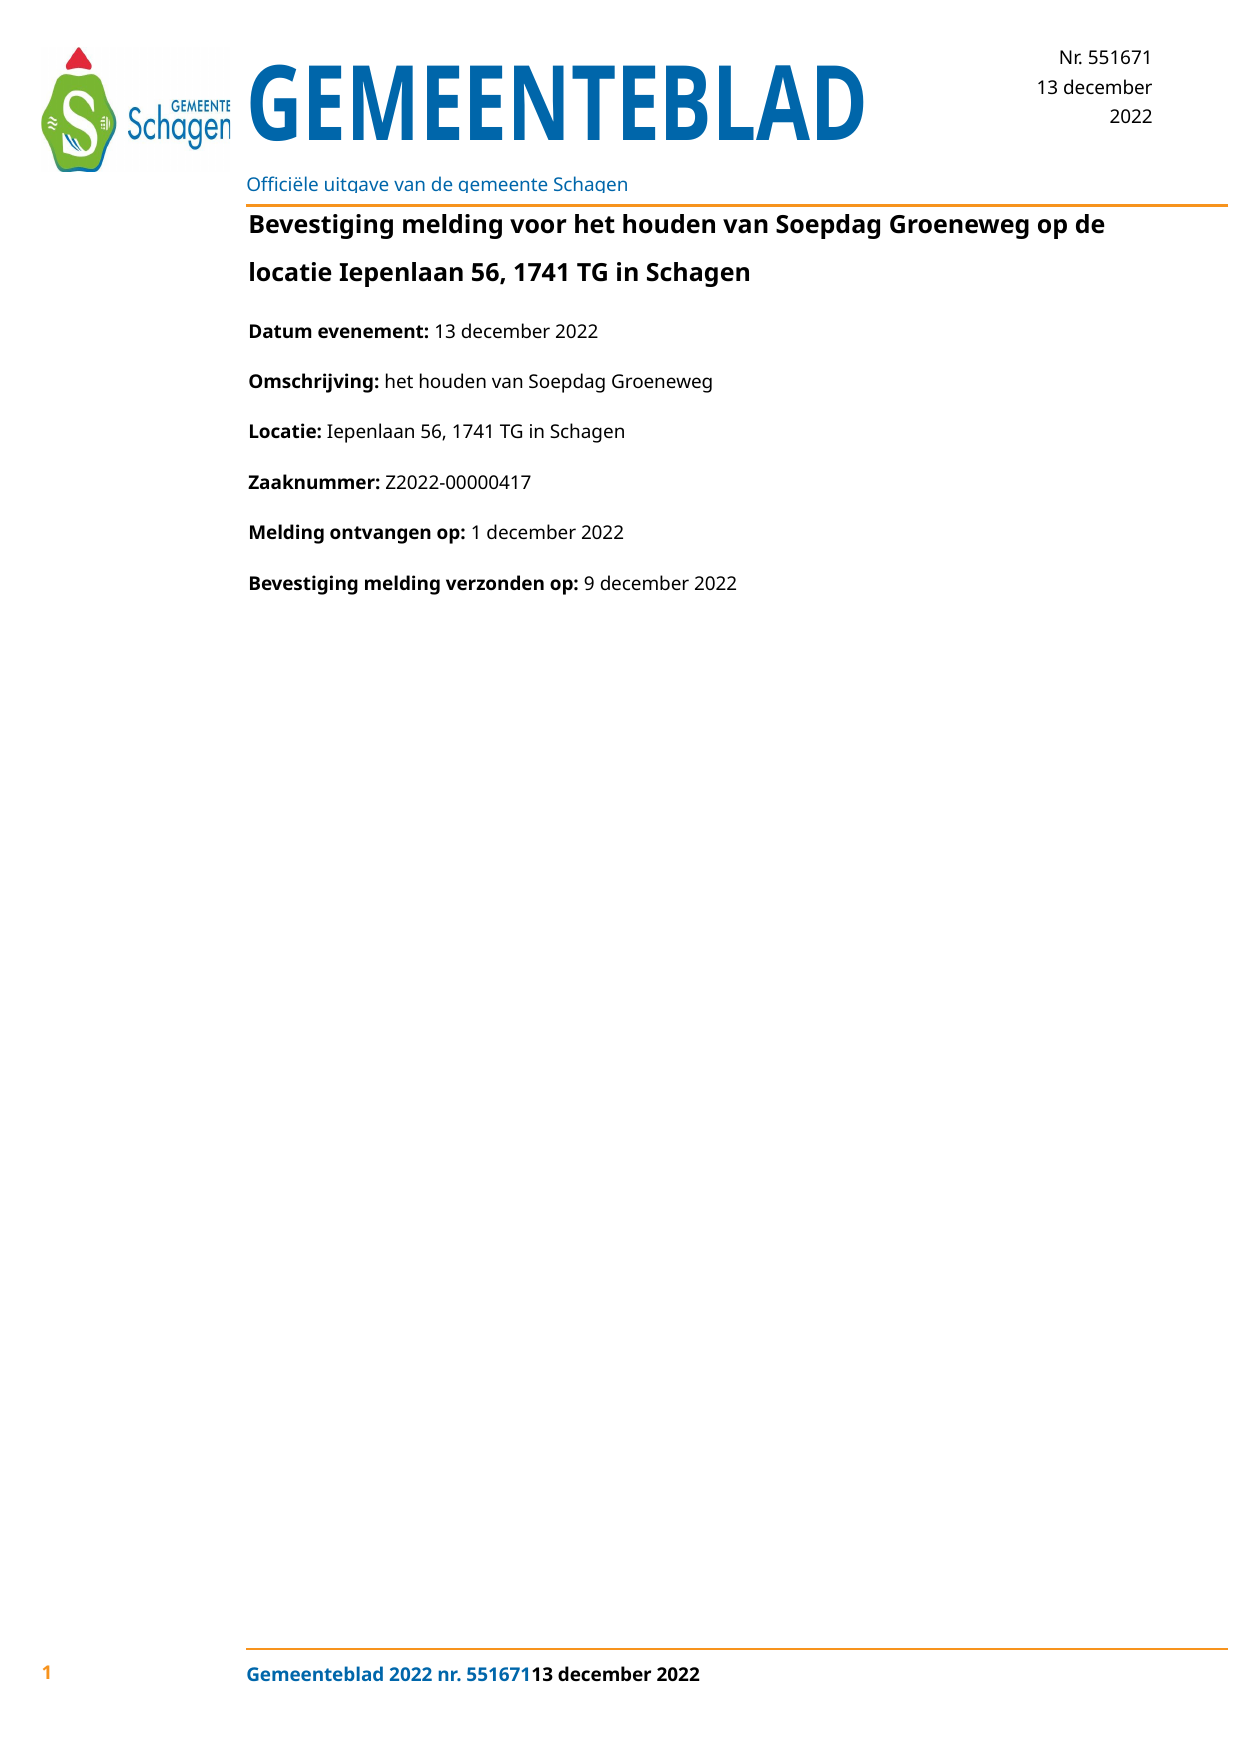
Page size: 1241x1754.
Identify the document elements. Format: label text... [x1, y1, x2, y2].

picture [41, 47, 231, 172]
text Locatie: Iepenlaan 56, 1741 TG in Schagen [248, 419, 1152, 444]
text Bevestiging melding voor het houden van Soepdag Groeneweg op de locatie Iepenlaan 56, 1741 TG in Schagen [248, 207, 1152, 288]
text Zaaknummer: Z2022-00000417 [248, 469, 1152, 495]
text Melding ontvangen op: 1 december 2022 [248, 519, 1152, 545]
text Omschrijving: het houden van Soepdag Groeneweg [248, 368, 1152, 394]
text Bevestiging melding verzonden op: 9 december 2022 [248, 570, 1152, 596]
text Datum evenement: 13 december 2022 [248, 318, 1152, 344]
